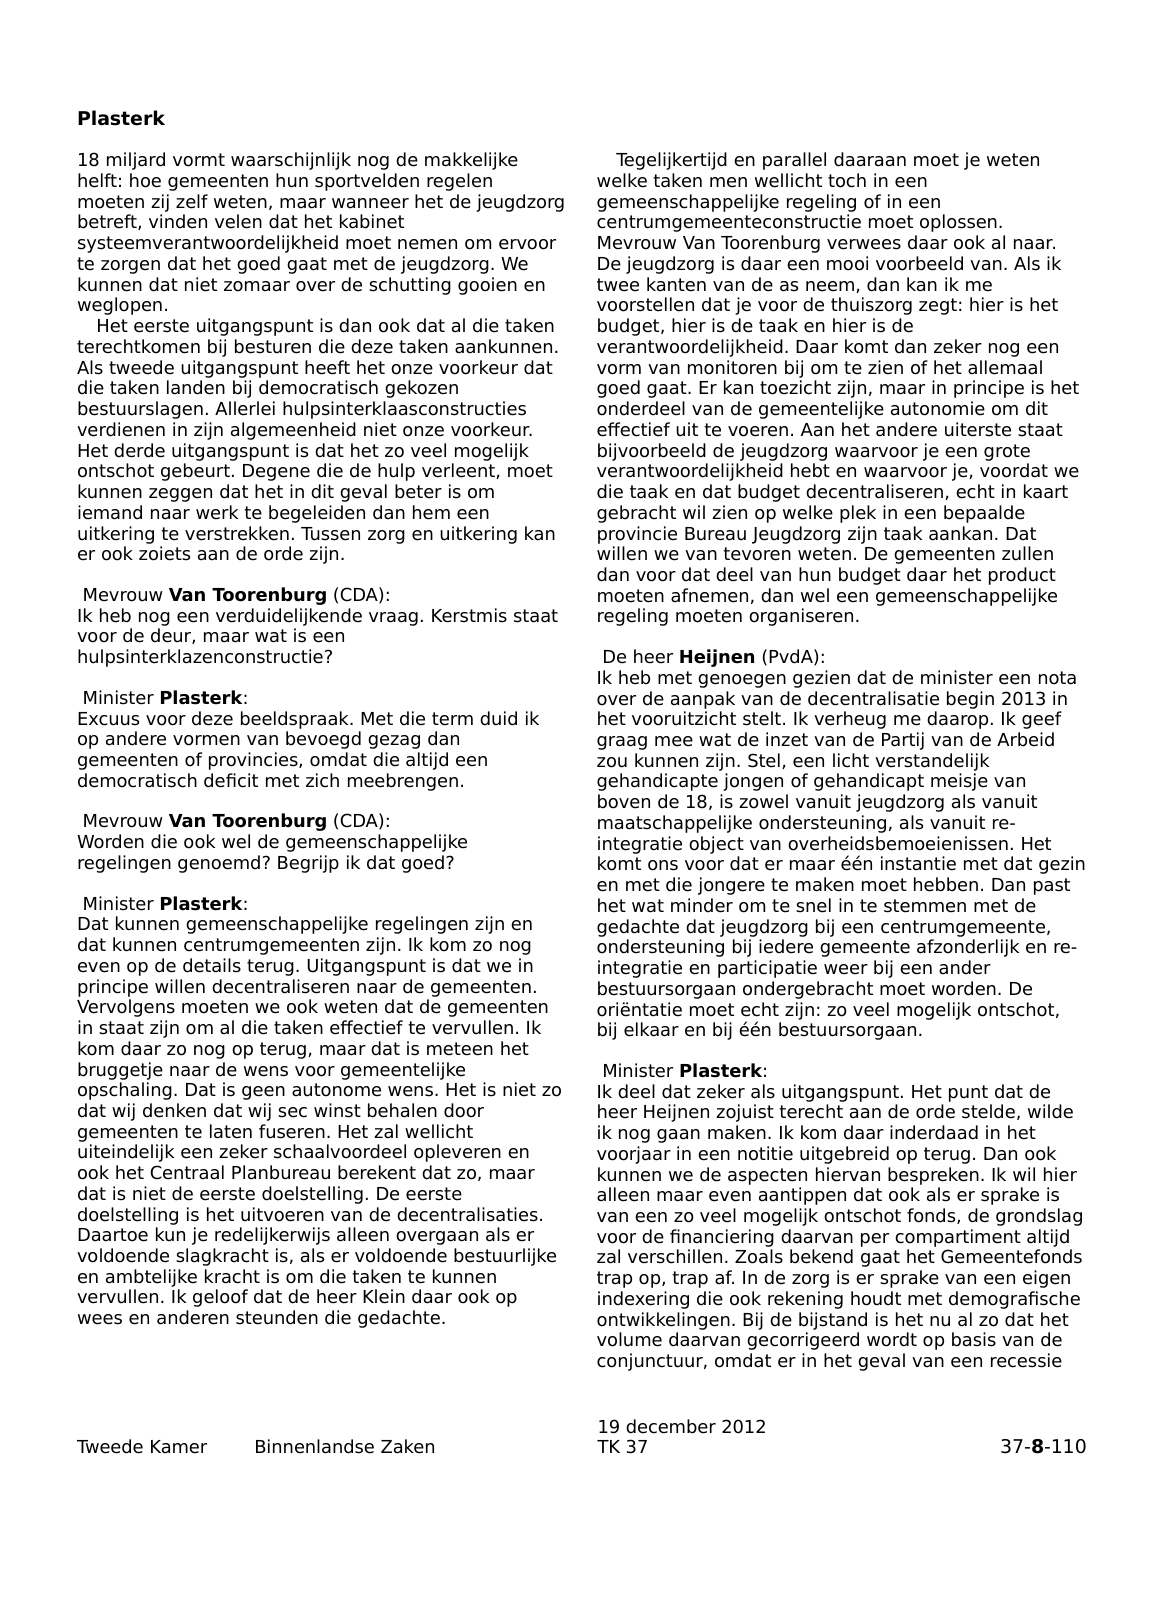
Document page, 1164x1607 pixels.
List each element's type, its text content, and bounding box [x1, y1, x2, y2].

text Minister Plasterk: [77, 688, 567, 708]
text 18 miljard vormt waarschijnlijk nog de makkelijke helft: hoe gemeenten hun sportvelden regelen moeten zij zelf weten, maar wanneer het de jeugdzorg betreft, vinden velen dat het kabinet systeemverantwoordelijkheid moet nemen om ervoor te zorgen dat het goed gaat met de jeugdzorg. We kunnen dat niet zomaar over de schutting gooien en weglopen. [77, 150, 567, 316]
text Mevrouw Van Toorenburg (CDA): [77, 585, 567, 606]
text Minister Plasterk: [77, 893, 567, 914]
text Mevrouw Van Toorenburg (CDA): [77, 811, 567, 832]
text Dat kunnen gemeenschappelijke regelingen zijn en dat kunnen centrumgemeenten zijn. Ik kom zo nog even op de details terug. Uitgangspunt is dat we in principe willen decentraliseren naar de gemeenten. Vervolgens moeten we ook weten dat de gemeenten in staat zijn om al die taken effectief te vervullen. Ik kom daar zo nog op terug, maar dat is meteen het bruggetje naar de wens voor gemeentelijke opschaling. Dat is geen autonome wens. Het is niet zo dat wij denken dat wij sec winst behalen door gemeenten te laten fuseren. Het zal wellicht uiteindelijk een zeker schaalvoordeel opleveren en ook het Centraal Planbureau berekent dat zo, maar dat is niet de eerste doelstelling. De eerste doelstelling is het uitvoeren van de decentralisaties. Daartoe kun je redelijkerwijs alleen overgaan als er voldoende slagkracht is, als er voldoende bestuurlijke en ambtelijke kracht is om die taken te kunnen vervullen. Ik geloof dat de heer Klein daar ook op wees en anderen steunden die gedachte. [77, 914, 567, 1329]
text Excuus voor deze beeldspraak. Met die term duid ik op andere vormen van bevoegd gezag dan gemeenten of provincies, omdat die altijd een democratisch deficit met zich meebrengen. [77, 708, 567, 791]
text De heer Heijnen (PvdA): [596, 647, 1087, 668]
text Het eerste uitgangspunt is dan ook dat al die taken terechtkomen bij besturen die deze taken aankunnen. Als tweede uitgangspunt heeft het onze voorkeur dat die taken landen bij democratisch gekozen bestuurslagen. Allerlei hulpsinterklaasconstructies verdienen in zijn algemeenheid niet onze voorkeur. Het derde uitgangspunt is dat het zo veel mogelijk ontschot gebeurt. Degene die de hulp verleent, moet kunnen zeggen dat het in dit geval beter is om iemand naar werk te begeleiden dan hem een uitkering te verstrekken. Tussen zorg en uitkering kan er ook zoiets aan de orde zijn. [77, 316, 567, 565]
text Ik heb nog een verduidelijkende vraag. Kerstmis staat voor de deur, maar wat is een hulpsinterklazenconstructie? [77, 606, 567, 668]
text Minister Plasterk: [596, 1061, 1087, 1082]
text Worden die ook wel de gemeenschappelijke regelingen genoemd? Begrijp ik dat goed? [77, 832, 567, 873]
text Tegelijkertijd en parallel daaraan moet je weten welke taken men wellicht toch in een gemeenschappelijke regeling of in een centrumgemeenteconstructie moet oplossen. Mevrouw Van Toorenburg verwees daar ook al naar. De jeugdzorg is daar een mooi voorbeeld van. Als ik twee kanten van de as neem, dan kan ik me voorstellen dat je voor de thuiszorg zegt: hier is het budget, hier is de taak en hier is de verantwoordelijkheid. Daar komt dan zeker nog een vorm van monitoren bij om te zien of het allemaal goed gaat. Er kan toezicht zijn, maar in principe is het onderdeel van de gemeentelijke autonomie om dit effectief uit te voeren. Aan het andere uiterste staat bijvoorbeeld de jeugdzorg waarvoor je een grote verantwoordelijkheid hebt en waarvoor je, voordat we die taak en dat budget decentraliseren, echt in kaart gebracht wil zien op welke plek in een bepaalde provincie Bureau Jeugdzorg zijn taak aankan. Dat willen we van tevoren weten. De gemeenten zullen dan voor dat deel van hun budget daar het product moeten afnemen, dan wel een gemeenschappelijke regeling moeten organiseren. [596, 150, 1087, 627]
text Ik deel dat zeker als uitgangspunt. Het punt dat de heer Heijnen zojuist terecht aan de orde stelde, wilde ik nog gaan maken. Ik kom daar inderdaad in het voorjaar in een notitie uitgebreid op terug. Dan ook kunnen we de aspecten hiervan bespreken. Ik wil hier alleen maar even aantippen dat ook als er sprake is van een zo veel mogelijk ontschot fonds, de grondslag voor de financiering daarvan per compartiment altijd zal verschillen. Zoals bekend gaat het Gemeentefonds trap op, trap af. In de zorg is er sprake van een eigen indexering die ook rekening houdt met demografische ontwikkelingen. Bij de bijstand is het nu al zo dat het volume daarvan gecorrigeerd wordt op basis van de conjunctuur, omdat er in het geval van een recessie [596, 1082, 1087, 1372]
text Ik heb met genoegen gezien dat de minister een nota over de aanpak van de decentralisatie begin 2013 in het vooruitzicht stelt. Ik verheug me daarop. Ik geef graag mee wat de inzet van de Partij van de Arbeid zou kunnen zijn. Stel, een licht verstandelijk gehandicapte jongen of gehandicapt meisje van boven de 18, is zowel vanuit jeugdzorg als vanuit maatschappelijke ondersteuning, als vanuit re-integratie object van overheidsbemoeienissen. Het komt ons voor dat er maar één instantie met dat gezin en met die jongere te maken moet hebben. Dan past het wat minder om te snel in te stemmen met de gedachte dat jeugdzorg bij een centrumgemeente, ondersteuning bij iedere gemeente afzonderlijk en re-integratie en participatie weer bij een ander bestuursorgaan ondergebracht moet worden. De oriëntatie moet echt zijn: zo veel mogelijk ontschot, bij elkaar en bij één bestuursorgaan. [596, 668, 1087, 1041]
